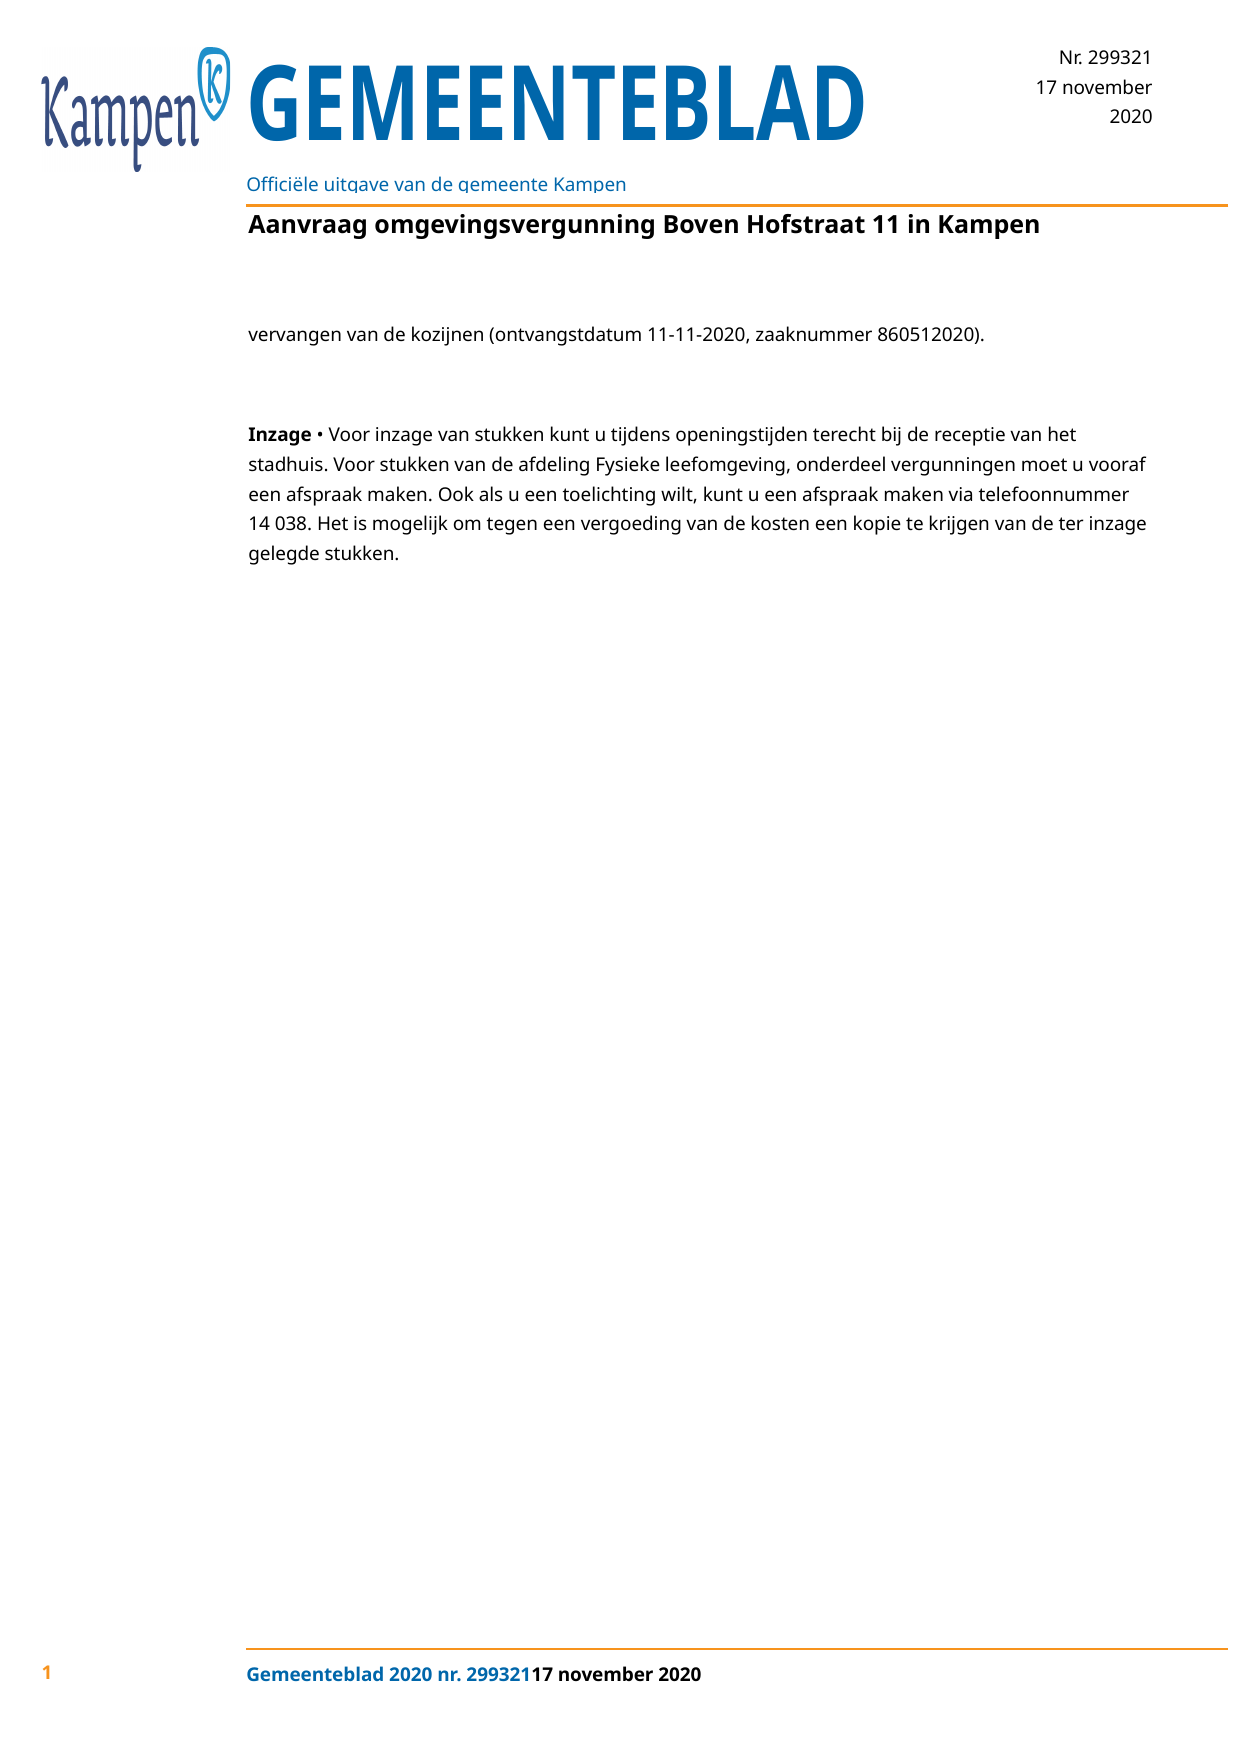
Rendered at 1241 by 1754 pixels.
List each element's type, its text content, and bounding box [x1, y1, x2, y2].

text vervangen van de kozijnen (ontvangstdatum 11-11-2020, zaaknummer 860512020). [248, 321, 1152, 346]
text Aanvraag omgevingsvergunning Boven Hofstraat 11 in Kampen [248, 207, 1152, 241]
picture [41, 47, 231, 172]
text Inzage • Voor inzage van stukken kunt u tijdens openingstijden terecht bij de receptie van het stadhuis. Voor stukken van de afdeling Fysieke leefomgeving, onderdeel vergunningen moet u vooraf een afspraak maken. Ook als u een toelichting wilt, kunt u een afspraak maken via telefoonnummer 14 038. Het is mogelijk om tegen een vergoeding van de kosten een kopie te krijgen van de ter inzage gelegde stukken. [248, 422, 1152, 566]
